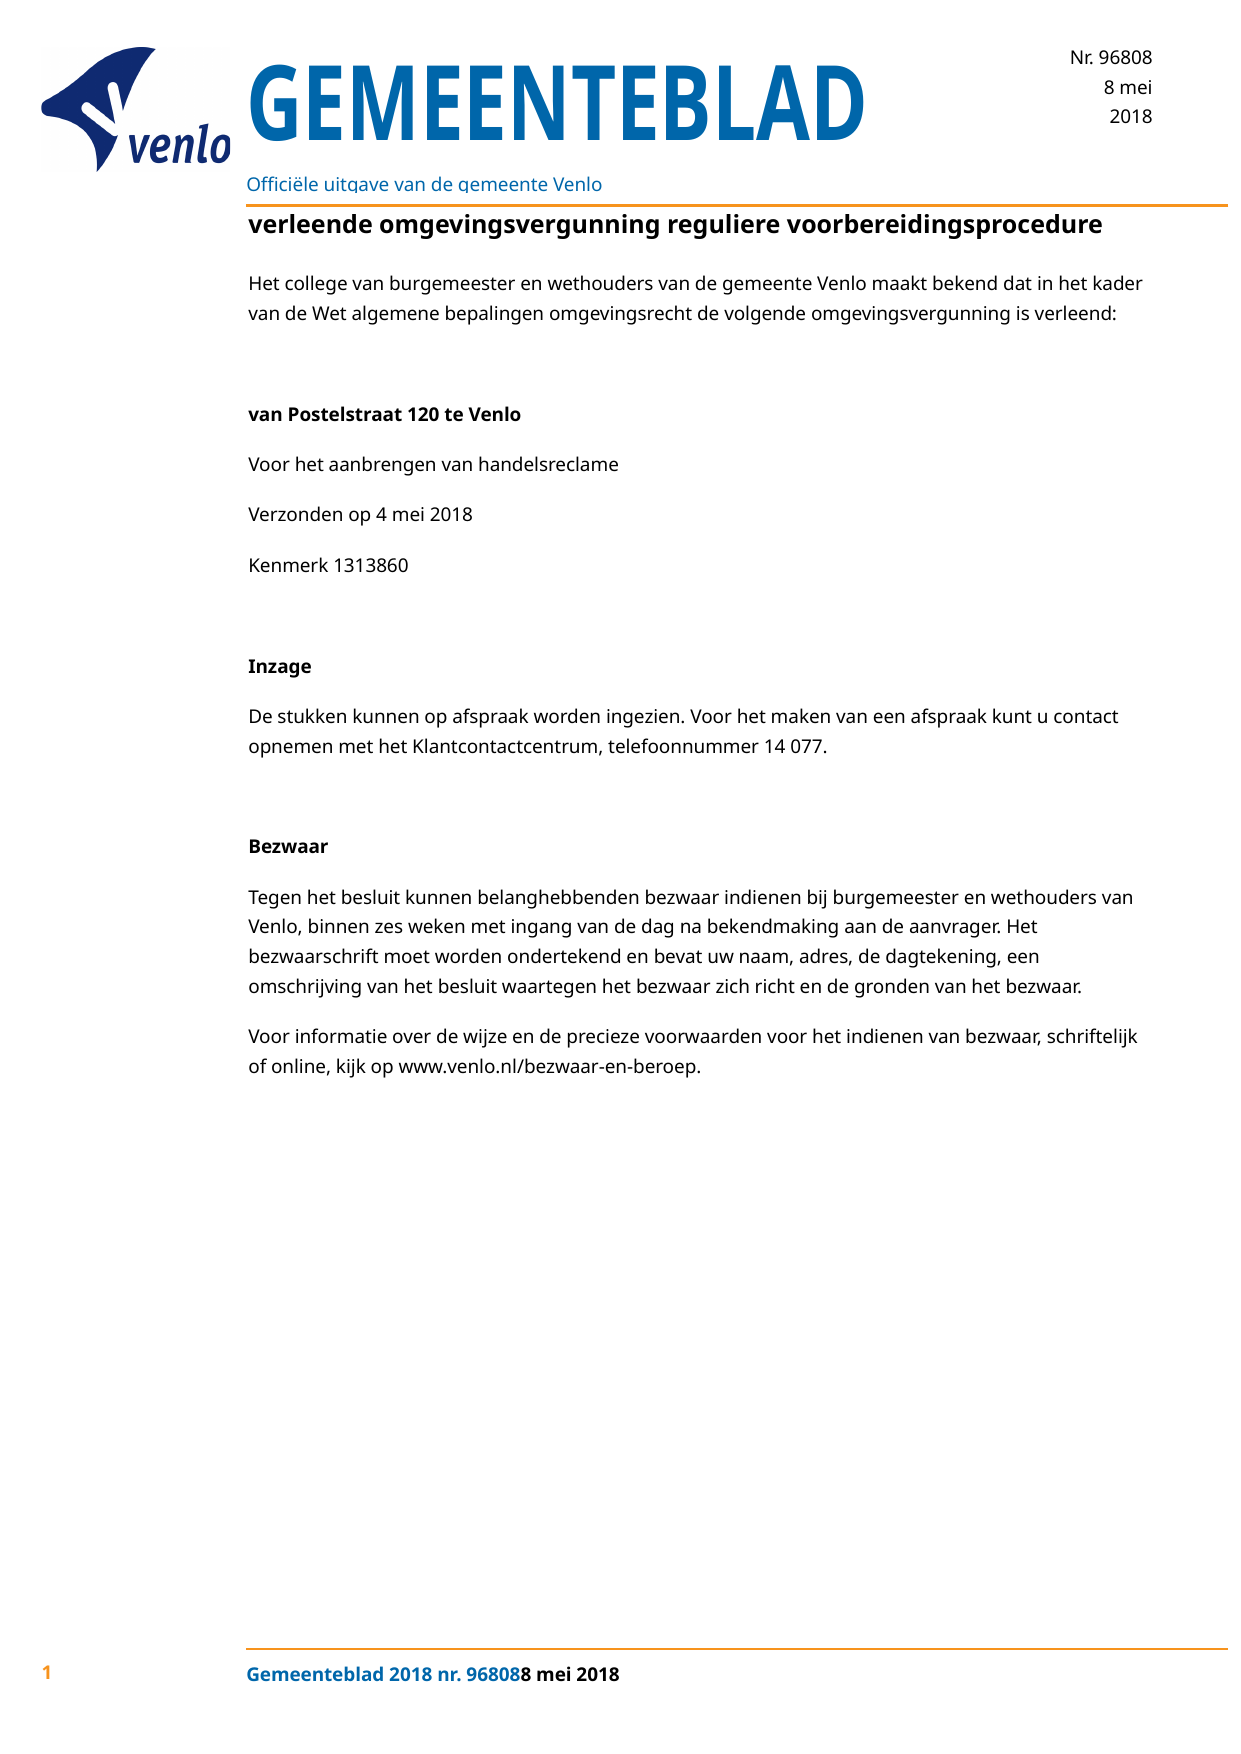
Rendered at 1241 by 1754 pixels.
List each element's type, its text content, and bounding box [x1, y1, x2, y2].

text Voor informatie over de wijze en de precieze voorwaarden voor het indienen van bezwaar, schriftelijk of online, kijk op www.venlo.nl/bezwaar-en-beroep. [248, 1023, 1152, 1078]
text Het college van burgemeester en wethouders van de gemeente Venlo maakt bekend dat in het kader van de Wet algemene bepalingen omgevingsrecht de volgende omgevingsvergunning is verleend: [248, 270, 1152, 326]
text Inzage [248, 653, 1152, 678]
text Verzonden op 4 mei 2018 [248, 502, 1152, 527]
text Bezwaar [248, 834, 1152, 859]
text van Postelstraat 120 te Venlo [248, 401, 1152, 426]
text De stukken kunnen op afspraak worden ingezien. Voor het maken van een afspraak kunt u contact opnemen met het Klantcontactcentrum, telefoonnummer 14 077. [248, 703, 1152, 758]
text verleende omgevingsvergunning reguliere voorbereidingsprocedure [248, 207, 1152, 241]
picture [41, 47, 231, 172]
text Voor het aanbrengen van handelsreclame [248, 451, 1152, 477]
text Tegen het besluit kunnen belanghebbenden bezwaar indienen bij burgemeester en wethouders van Venlo, binnen zes weken met ingang van de dag na bekendmaking aan de aanvrager. Het bezwaarschrift moet worden ondertekend en bevat uw naam, adres, de dagtekening, een omschrijving van het besluit waartegen het bezwaar zich richt en de gronden van het bezwaar. [248, 884, 1152, 998]
text Kenmerk 1313860 [248, 552, 1152, 578]
